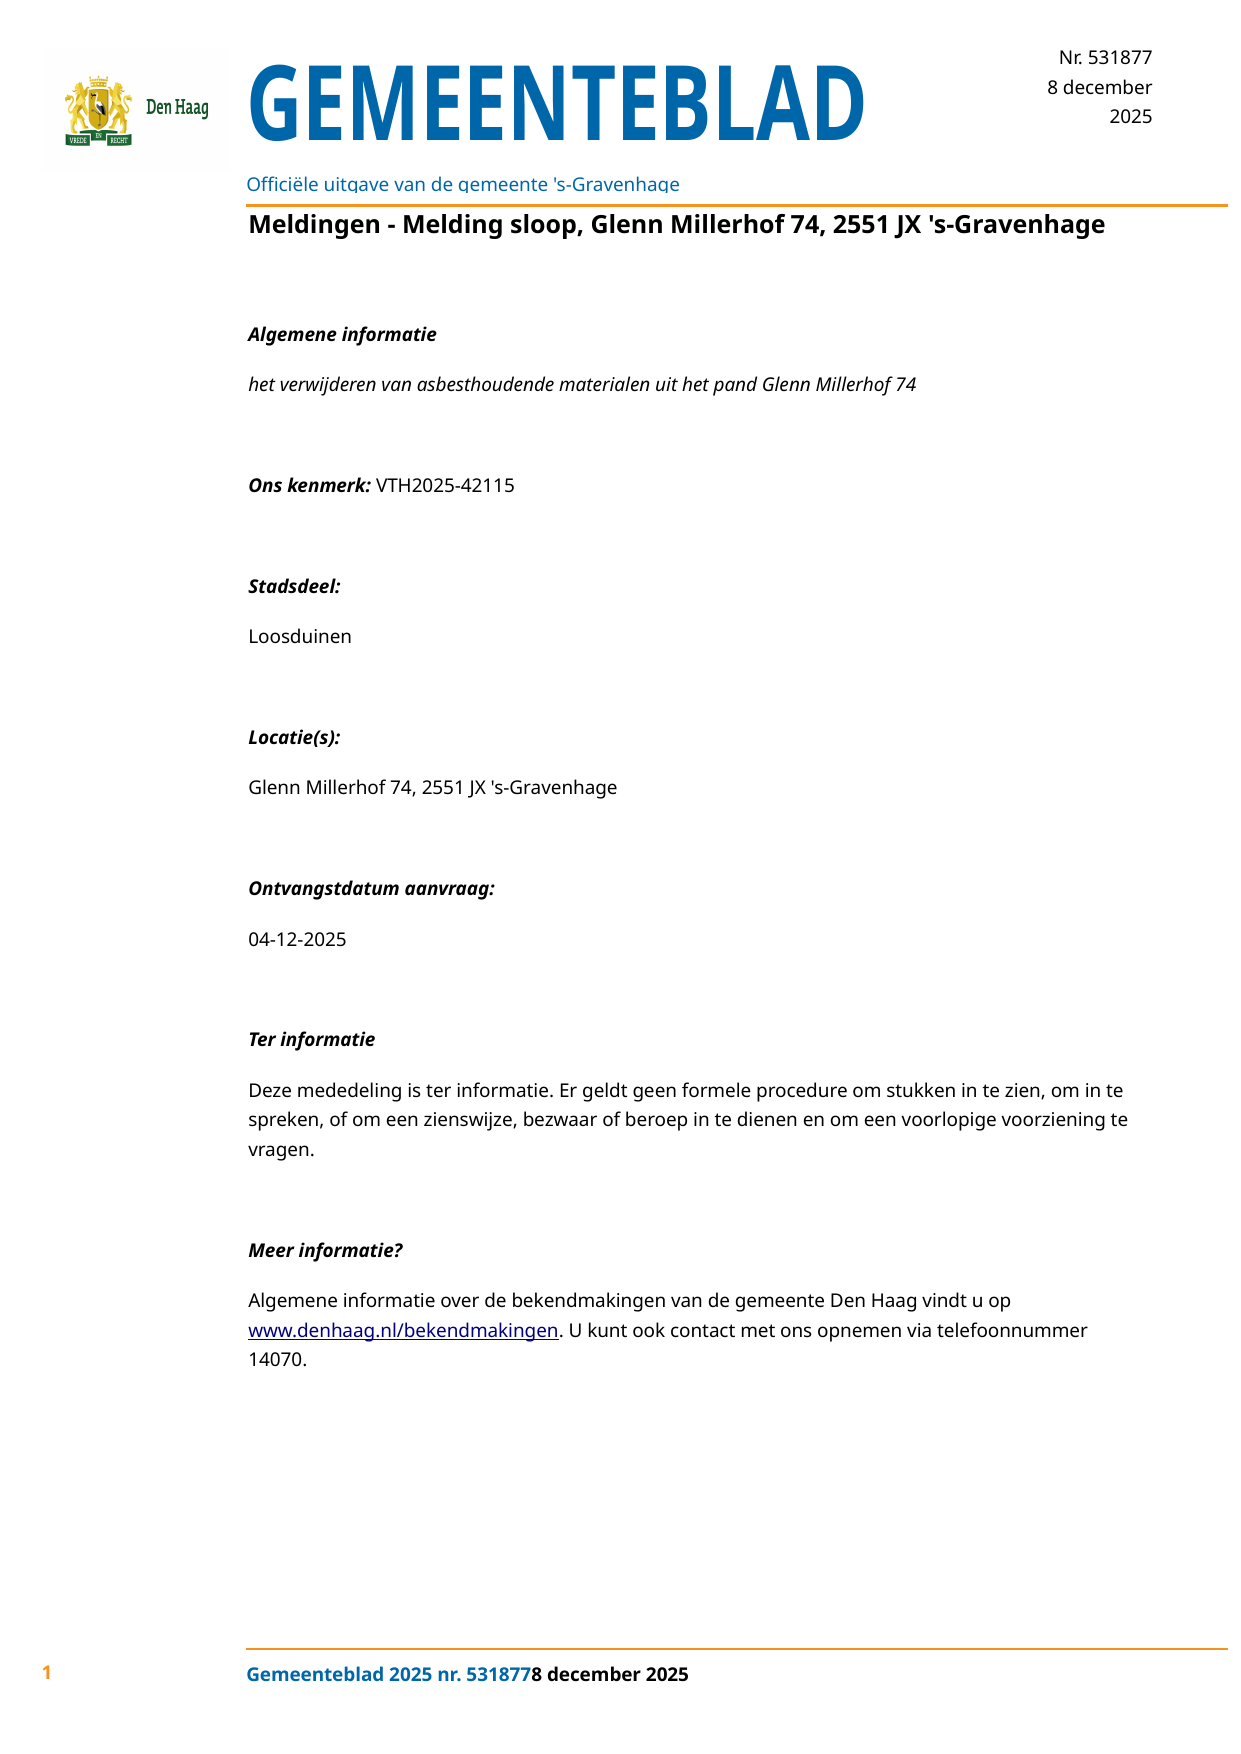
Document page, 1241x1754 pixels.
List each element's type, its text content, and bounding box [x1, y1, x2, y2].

text Algemene informatie [248, 321, 1152, 346]
text Glenn Millerhof 74, 2551 JX 's-Gravenhage [248, 774, 1152, 800]
text Ons kenmerk: VTH2025-42115 [248, 472, 1152, 498]
text Meldingen - Melding sloop, Glenn Millerhof 74, 2551 JX 's-Gravenhage [248, 207, 1152, 241]
picture [41, 47, 231, 172]
text 04-12-2025 [248, 926, 1152, 951]
text Stadsdeel: [248, 573, 1152, 598]
text Locatie(s): [248, 724, 1152, 750]
text Deze mededeling is ter informatie. Er geldt geen formele procedure om stukken in te zien, om in te spreken, of om een zienswijze, bezwaar of beroep in te dienen en om een voorlopige voorziening te vragen. [248, 1077, 1152, 1162]
text het verwijderen van asbesthoudende materialen uit het pand Glenn Millerhof 74 [248, 371, 1152, 397]
text Loosduinen [248, 623, 1152, 649]
text Algemene informatie over de bekendmakingen van de gemeente Den Haag vindt u op www.denhaag.nl/bekendmakingen. U kunt ook contact met ons opnemen via telefoonnummer 14070. [248, 1287, 1152, 1372]
text Ontvangstdatum aanvraag: [248, 875, 1152, 901]
text Meer informatie? [248, 1237, 1152, 1263]
text Ter informatie [248, 1027, 1152, 1052]
